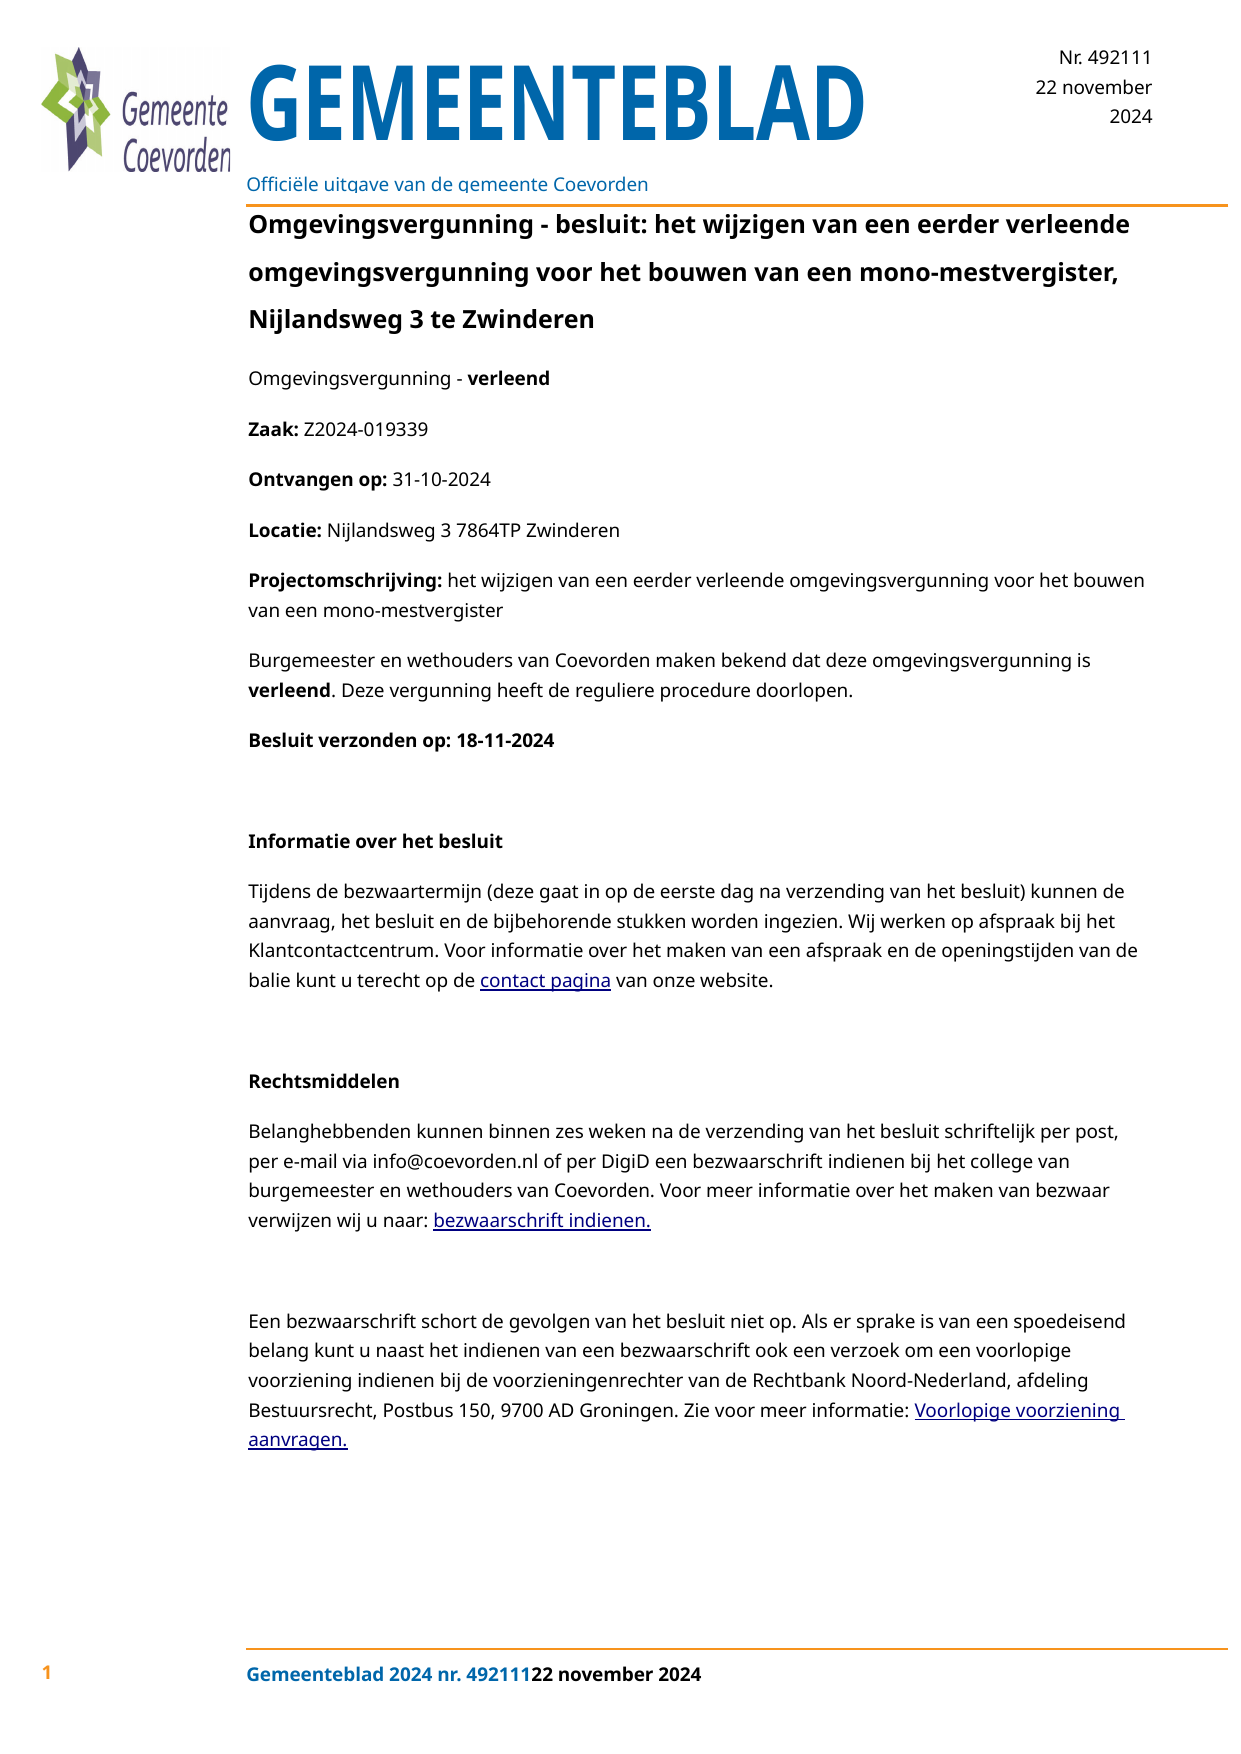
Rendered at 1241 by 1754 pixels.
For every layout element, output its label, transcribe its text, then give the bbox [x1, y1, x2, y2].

text Zaak: Z2024-019339 [248, 416, 1152, 442]
text Omgevingsvergunning - verleend [248, 366, 1152, 391]
text Omgevingsvergunning - besluit: het wijzigen van een eerder verleende omgevingsvergunning voor het bouwen van een mono-mestvergister, Nijlandsweg 3 te Zwinderen [248, 207, 1152, 336]
picture [41, 47, 231, 172]
text Rechtsmiddelen [248, 1068, 1152, 1094]
text Projectomschrijving: het wijzigen van een eerder verleende omgevingsvergunning voor het bouwen van een mono-mestvergister [248, 567, 1152, 622]
text Tijdens de bezwaartermijn (deze gaat in op de eerste dag na verzending van het besluit) kunnen de aanvraag, het besluit en de bijbehorende stukken worden ingezien. Wij werken op afspraak bij het Klantcontactcentrum. Voor informatie over het maken van een afspraak en de openingstijden van de balie kunt u terecht op de contact pagina van onze website. [248, 878, 1152, 993]
text Burgemeester en wethouders van Coevorden maken bekend dat deze omgevingsvergunning is verleend. Deze vergunning heeft de reguliere procedure doorlopen. [248, 647, 1152, 702]
text Belanghebbenden kunnen binnen zes weken na de verzending van het besluit schriftelijk per post, per e-mail via info@coevorden.nl of per DigiD een bezwaarschrift indienen bij het college van burgemeester en wethouders van Coevorden. Voor meer informatie over het maken van bezwaar verwijzen wij u naar: bezwaarschrift indienen. [248, 1118, 1152, 1233]
text Een bezwaarschrift schort de gevolgen van het besluit niet op. Als er sprake is van een spoedeisend belang kunt u naast het indienen van een bezwaarschrift ook een verzoek om een voorlopige voorziening indienen bij de voorzieningenrechter van de Rechtbank Noord-Nederland, afdeling Bestuursrecht, Postbus 150, 9700 AD Groningen. Zie voor meer informatie: Voorlopige voorziening aanvragen. [248, 1308, 1152, 1452]
text Ontvangen op: 31-10-2024 [248, 466, 1152, 492]
text Besluit verzonden op: 18-11-2024 [248, 727, 1152, 753]
text Informatie over het besluit [248, 828, 1152, 854]
text Locatie: Nijlandsweg 3 7864TP Zwinderen [248, 517, 1152, 542]
